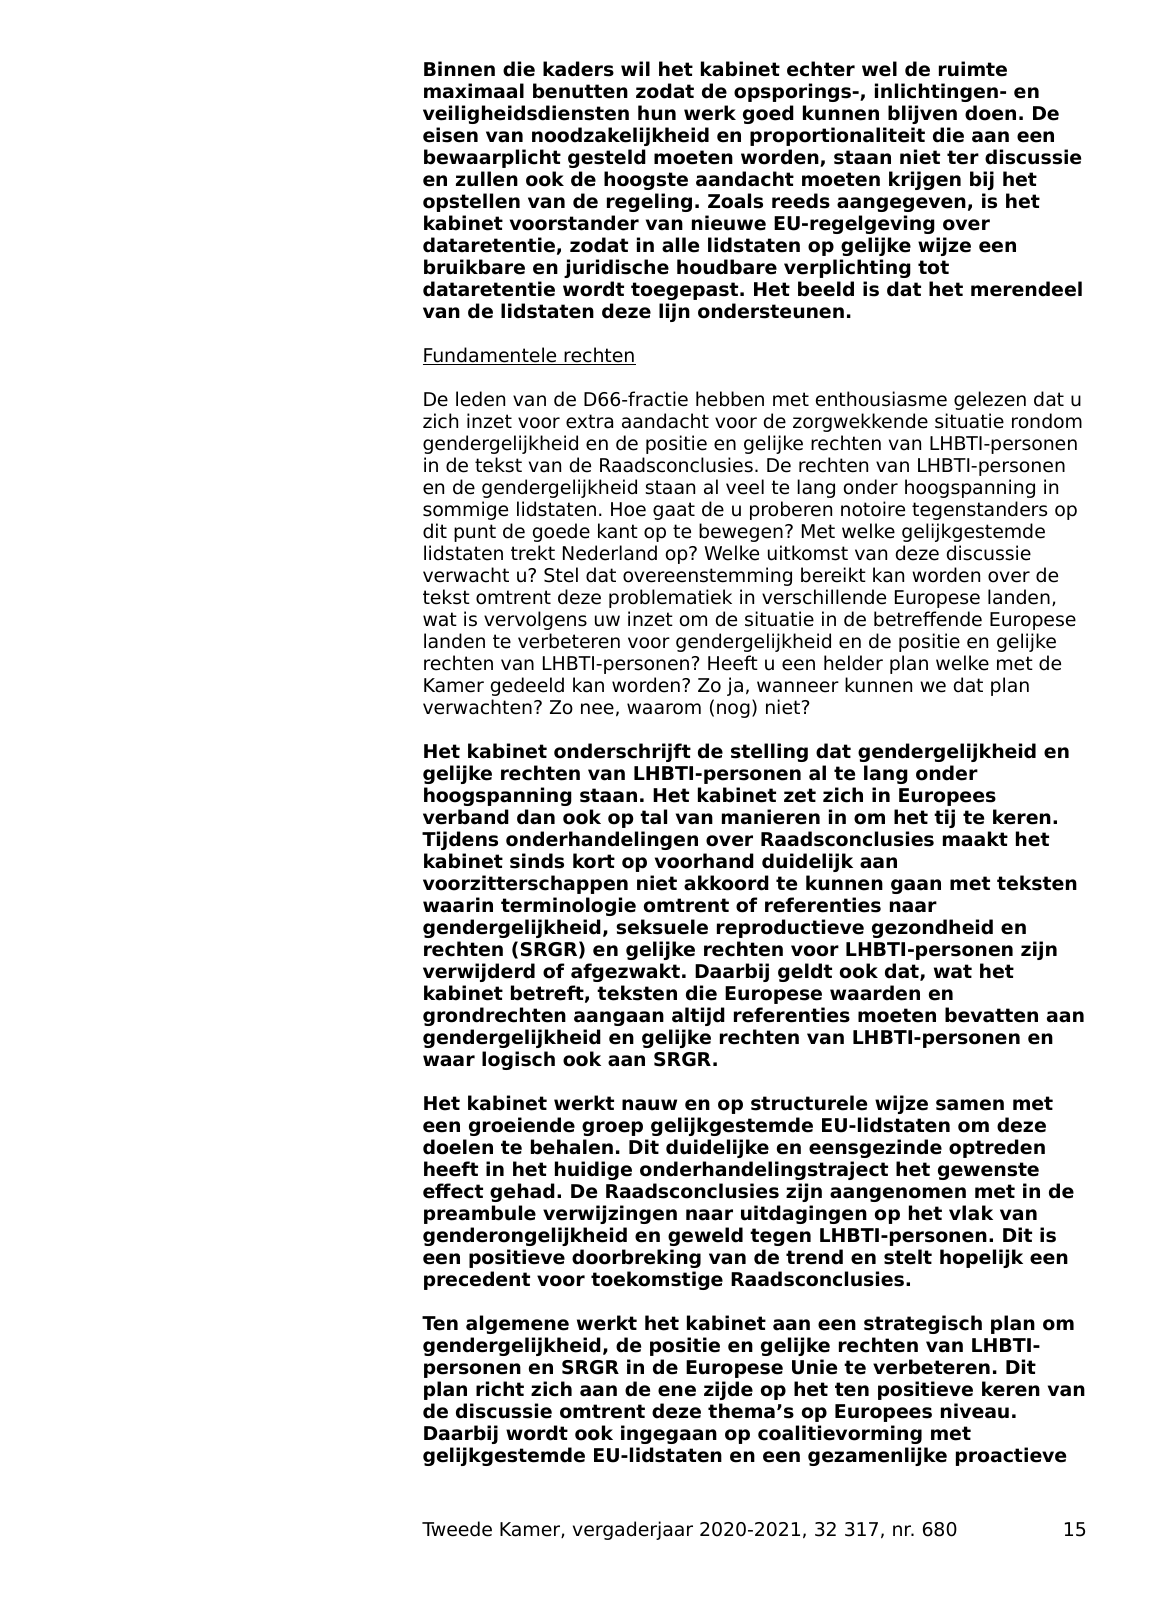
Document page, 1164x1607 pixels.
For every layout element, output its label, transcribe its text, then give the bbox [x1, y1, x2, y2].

text Het kabinet onderschrijft de stelling dat gendergelijkheid en gelijke rechten van LHBTI-personen al te lang onder hoogspanning staan. Het kabinet zet zich in Europees verband dan ook op tal van manieren in om het tij te keren. Tijdens onderhandelingen over Raadsconclusies maakt het kabinet sinds kort op voorhand duidelijk aan voorzitterschappen niet akkoord te kunnen gaan met teksten waarin terminologie omtrent of referenties naar gendergelijkheid, seksuele reproductieve gezondheid en rechten (SRGR) en gelijke rechten voor LHBTI-personen zijn verwijderd of afgezwakt. Daarbij geldt ook dat, wat het kabinet betreft, teksten die Europese waarden en grondrechten aangaan altijd referenties moeten bevatten aan gendergelijkheid en gelijke rechten van LHBTI-personen en waar logisch ook aan SRGR. [422, 741, 1087, 1071]
text De leden van de D66-fractie hebben met enthousiasme gelezen dat u zich inzet voor extra aandacht voor de zorgwekkende situatie rondom gendergelijkheid en de positie en gelijke rechten van LHBTI-personen in de tekst van de Raadsconclusies. De rechten van LHBTI-personen en de gendergelijkheid staan al veel te lang onder hoogspanning in sommige lidstaten. Hoe gaat de u proberen notoire tegenstanders op dit punt de goede kant op te bewegen? Met welke gelijkgestemde lidstaten trekt Nederland op? Welke uitkomst van deze discussie verwacht u? Stel dat overeenstemming bereikt kan worden over de tekst omtrent deze problematiek in verschillende Europese landen, wat is vervolgens uw inzet om de situatie in de betreffende Europese landen te verbeteren voor gendergelijkheid en de positie en gelijke rechten van LHBTI-personen? Heeft u een helder plan welke met de Kamer gedeeld kan worden? Zo ja, wanneer kunnen we dat plan verwachten? Zo nee, waarom (nog) niet? [422, 389, 1087, 719]
text Het kabinet werkt nauw en op structurele wijze samen met een groeiende groep gelijkgestemde EU-lidstaten om deze doelen te behalen. Dit duidelijke en eensgezinde optreden heeft in het huidige onderhandelingstraject het gewenste effect gehad. De Raadsconclusies zijn aangenomen met in de preambule verwijzingen naar uitdagingen op het vlak van genderongelijkheid en geweld tegen LHBTI-personen. Dit is een positieve doorbreking van de trend en stelt hopelijk een precedent voor toekomstige Raadsconclusies. [422, 1093, 1087, 1291]
subtitle Fundamentele rechten [422, 345, 1087, 367]
text Ten algemene werkt het kabinet aan een strategisch plan om gendergelijkheid, de positie en gelijke rechten van LHBTI-personen en SRGR in de Europese Unie te verbeteren. Dit plan richt zich aan de ene zijde op het ten positieve keren van de discussie omtrent deze thema’s op Europees niveau. Daarbij wordt ook ingegaan op coalitievorming met gelijkgestemde EU-lidstaten en een gezamenlijke proactieve [422, 1313, 1087, 1467]
text Binnen die kaders wil het kabinet echter wel de ruimte maximaal benutten zodat de opsporings-, inlichtingen- en veiligheidsdiensten hun werk goed kunnen blijven doen. De eisen van noodzakelijkheid en proportionaliteit die aan een bewaarplicht gesteld moeten worden, staan niet ter discussie en zullen ook de hoogste aandacht moeten krijgen bij het opstellen van de regeling. Zoals reeds aangegeven, is het kabinet voorstander van nieuwe EU-regelgeving over dataretentie, zodat in alle lidstaten op gelijke wijze een bruikbare en juridische houdbare verplichting tot dataretentie wordt toegepast. Het beeld is dat het merendeel van de lidstaten deze lijn ondersteunen. [422, 59, 1087, 323]
